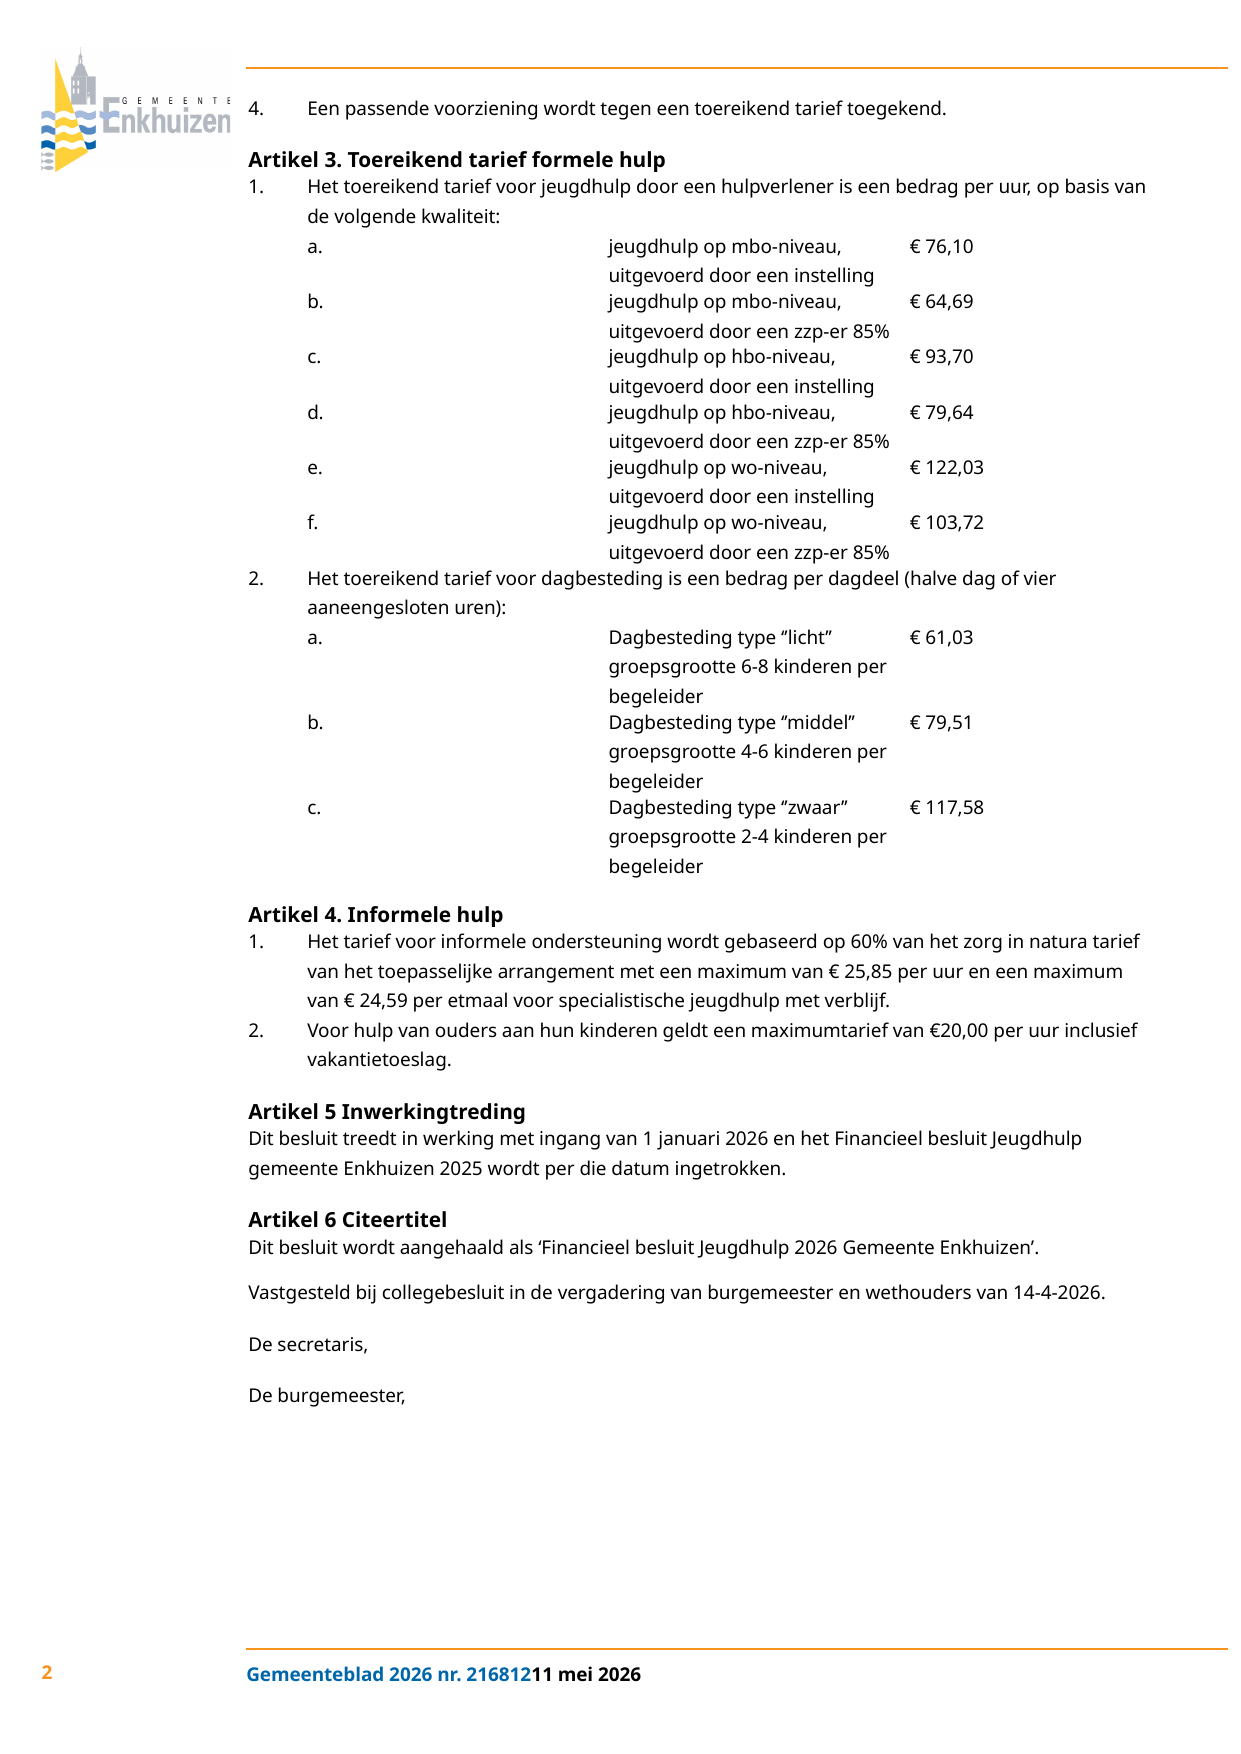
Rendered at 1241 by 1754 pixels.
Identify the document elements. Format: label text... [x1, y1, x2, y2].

picture [41, 47, 231, 172]
table_cell € 79,64 [910, 399, 1211, 454]
table_cell jeugdhulp op mbo-niveau, uitgevoerd door een zzp-er 85% [608, 288, 909, 343]
table_cell e. [307, 454, 608, 509]
table_header € 76,10 [910, 233, 1211, 288]
table_cell € 93,70 [910, 344, 1211, 399]
table_cell € 122,03 [910, 454, 1211, 509]
list Het toereikend tarief voor jeugdhulp door een hulpverlener is een bedrag per uur, op basis van de volgende kwaliteit: [248, 174, 1152, 229]
list Voor hulp van ouders aan hun kinderen geldt een maximumtarief van €20,00 per uur inclusief vakantietoeslag. [248, 1017, 1152, 1072]
table_cell b. [307, 288, 608, 343]
text De burgemeester, [248, 1382, 1152, 1408]
table_header a. [307, 624, 608, 709]
list Een passende voorziening wordt tegen een toereikend tarief toegekend. [248, 95, 1152, 121]
table_cell d. [307, 399, 608, 454]
table_header € 61,03 [910, 624, 1211, 709]
table_cell € 117,58 [910, 794, 1211, 879]
text Artikel 4. Informele hulp [248, 900, 1152, 928]
table_cell € 103,72 [910, 510, 1211, 565]
table_header Dagbesteding type ‘’licht’’ groepsgrootte 6-8 kinderen per begeleider [608, 624, 909, 709]
text Vastgesteld bij collegebesluit in de vergadering van burgemeester en wethouders van 14-4-2026. [248, 1279, 1152, 1305]
table_cell c. [307, 344, 608, 399]
text De secretaris, [248, 1331, 1152, 1357]
list Het tarief voor informele ondersteuning wordt gebaseerd op 60% van het zorg in natura tarief van het toepasselijke arrangement met een maximum van € 25,85 per uur en een maximum van € 24,59 per etmaal voor specialistische jeugdhulp met verblijf. [248, 928, 1152, 1013]
table_header a. [307, 233, 608, 288]
text Artikel 6 Citeertitel [248, 1205, 1152, 1234]
table_cell Dagbesteding type ‘’middel’’ groepsgrootte 4-6 kinderen per begeleider [608, 709, 909, 794]
text Artikel 5 Inwerkingtreding [248, 1097, 1152, 1125]
table_cell c. [307, 794, 608, 879]
table_cell jeugdhulp op hbo-niveau, uitgevoerd door een zzp-er 85% [608, 399, 909, 454]
text Artikel 3. Toereikend tarief formele hulp [248, 145, 1152, 174]
table_cell € 79,51 [910, 709, 1211, 794]
list Het toereikend tarief voor dagbesteding is een bedrag per dagdeel (halve dag of vier aaneengesloten uren): [248, 565, 1152, 620]
table_cell jeugdhulp op wo-niveau, uitgevoerd door een instelling [608, 454, 909, 509]
text Dit besluit treedt in werking met ingang van 1 januari 2026 en het Financieel besluit Jeugdhulp gemeente Enkhuizen 2025 wordt per die datum ingetrokken. [248, 1125, 1152, 1181]
table_cell f. [307, 510, 608, 565]
table_cell jeugdhulp op wo-niveau, uitgevoerd door een zzp-er 85% [608, 510, 909, 565]
text Dit besluit wordt aangehaald als ‘Financieel besluit Jeugdhulp 2026 Gemeente Enkhuizen’. [248, 1234, 1152, 1259]
table_cell jeugdhulp op hbo-niveau, uitgevoerd door een instelling [608, 344, 909, 399]
table_cell b. [307, 709, 608, 794]
table_cell € 64,69 [910, 288, 1211, 343]
table_cell Dagbesteding type ‘’zwaar’’ groepsgrootte 2-4 kinderen per begeleider [608, 794, 909, 879]
table_header jeugdhulp op mbo-niveau, uitgevoerd door een instelling [608, 233, 909, 288]
